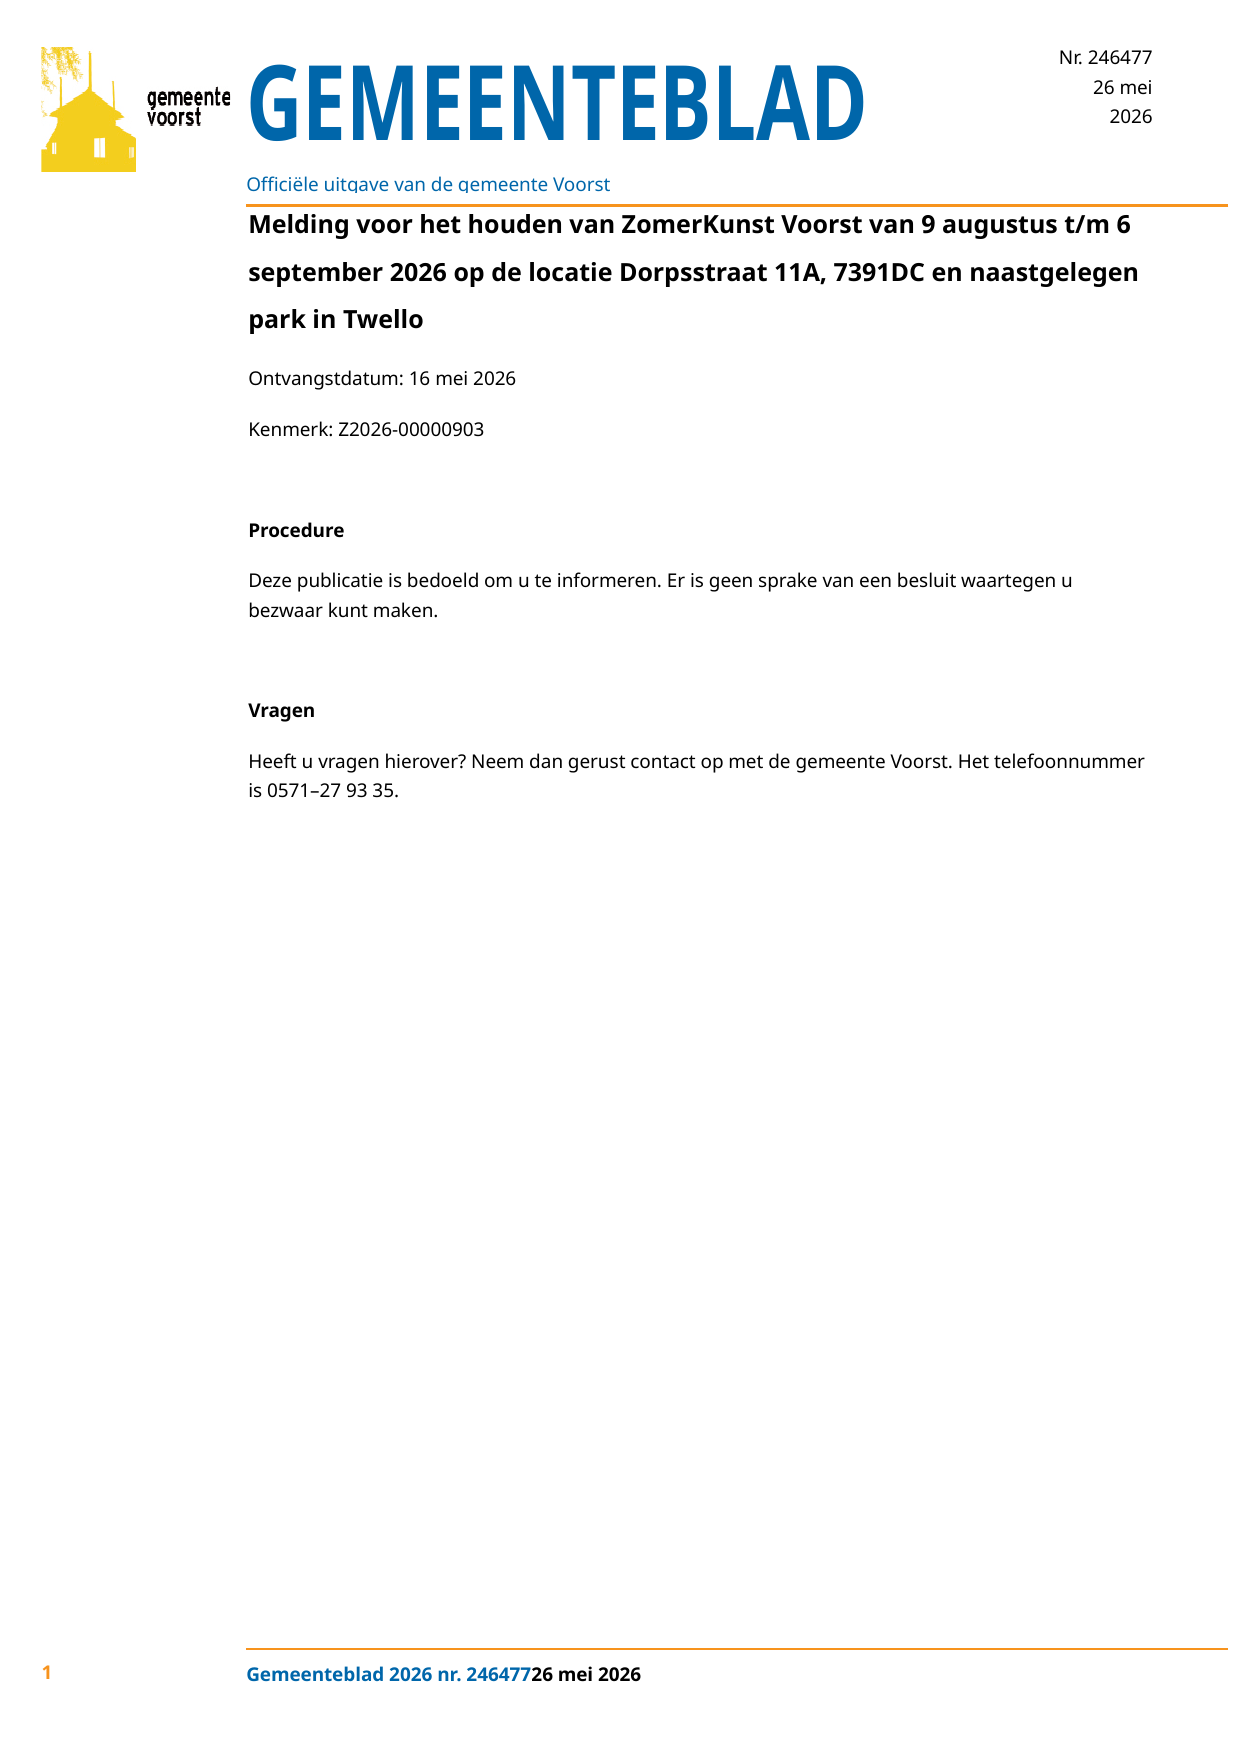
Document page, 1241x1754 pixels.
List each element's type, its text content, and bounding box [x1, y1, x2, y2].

text Ontvangstdatum: 16 mei 2026 [248, 366, 1152, 391]
text Deze publicatie is bedoeld om u te informeren. Er is geen sprake van een besluit waartegen u bezwaar kunt maken. [248, 567, 1152, 622]
text Vragen [248, 698, 1152, 723]
text Melding voor het houden van ZomerKunst Voorst van 9 augustus t/m 6 september 2026 op de locatie Dorpsstraat 11A, 7391DC en naastgelegen park in Twello [248, 207, 1152, 336]
text Kenmerk: Z2026-00000903 [248, 416, 1152, 442]
text Heeft u vragen hierover? Neem dan gerust contact op met de gemeente Voorst. Het telefoonnummer is 0571–27 93 35. [248, 748, 1152, 803]
text Procedure [248, 517, 1152, 542]
picture [41, 47, 231, 172]
